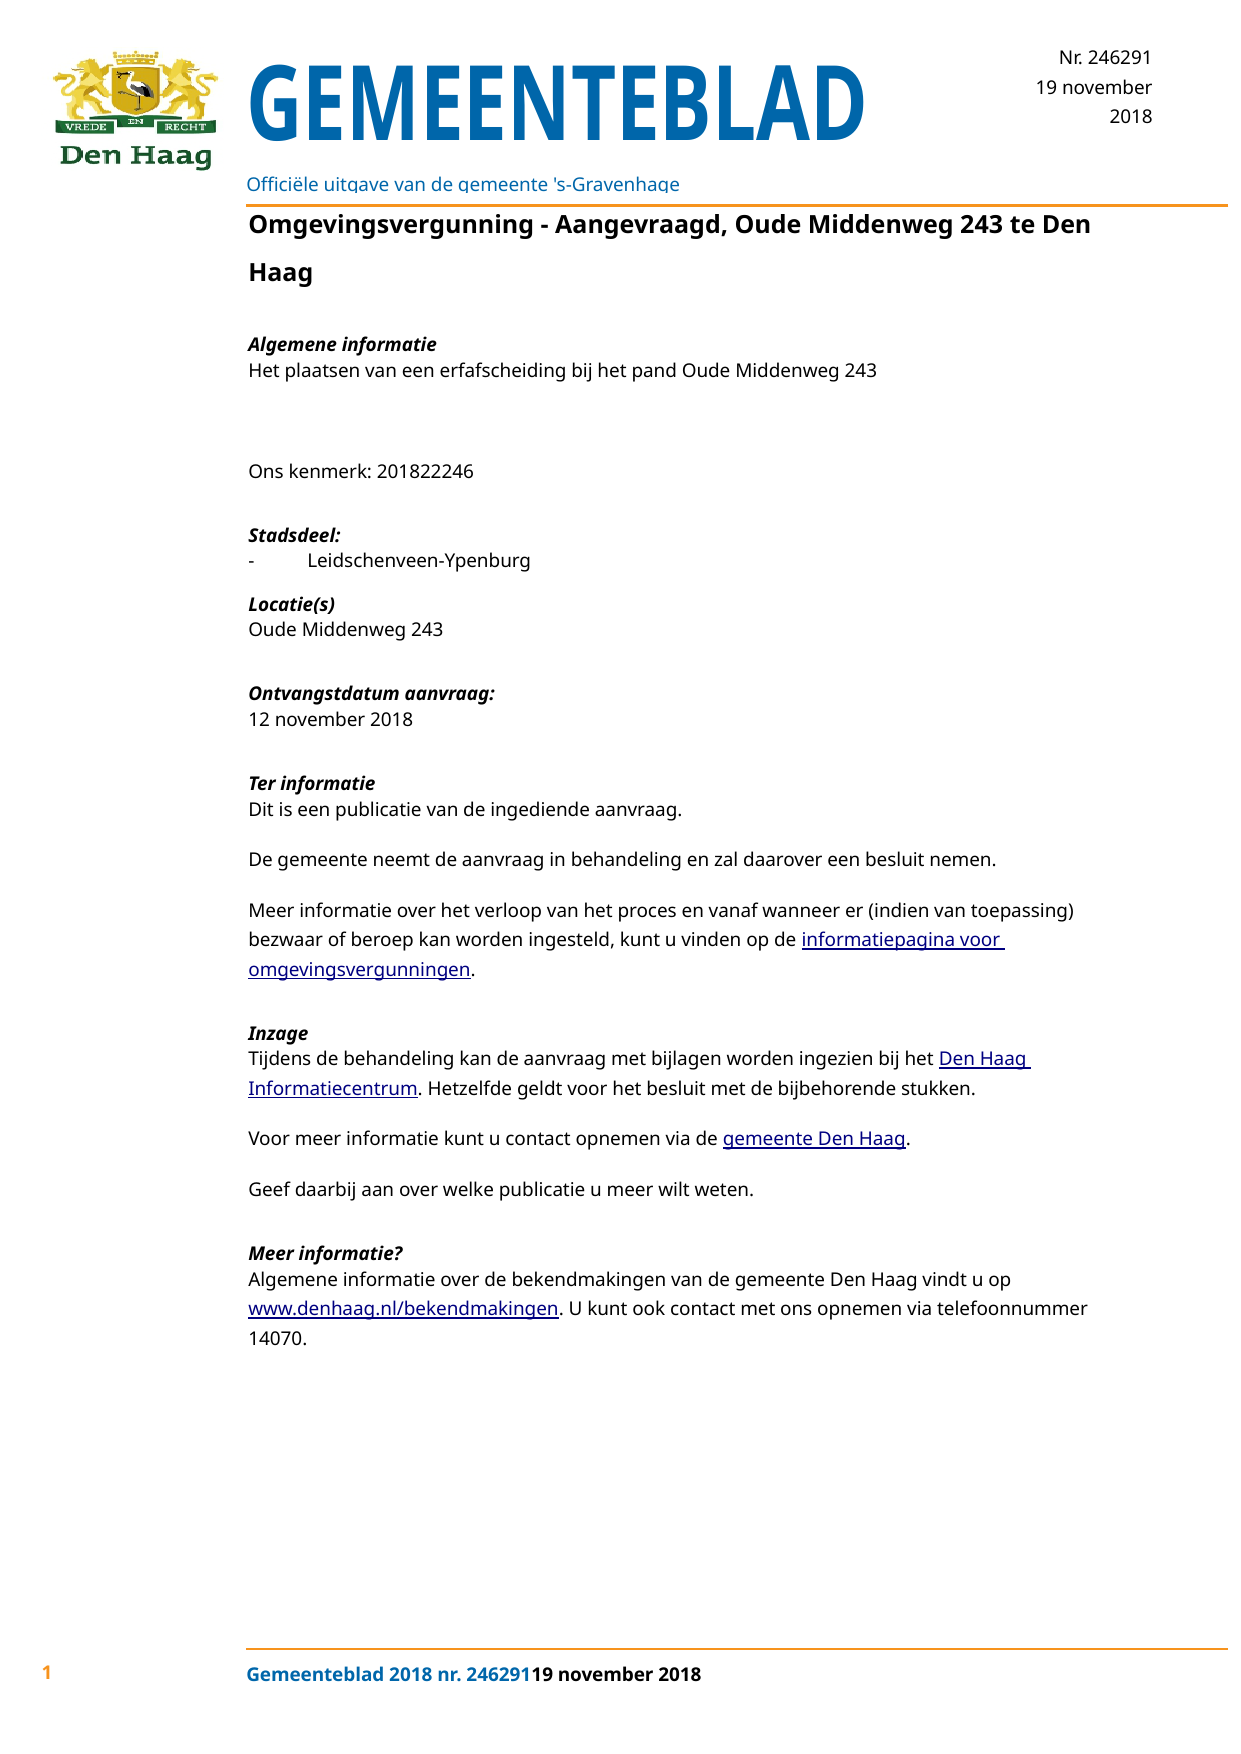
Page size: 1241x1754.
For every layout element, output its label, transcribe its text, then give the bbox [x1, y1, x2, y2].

text Geef daarbij aan over welke publicatie u meer wilt weten. [248, 1176, 1152, 1202]
text Ter informatie [248, 770, 1152, 796]
text Ons kenmerk: 201822246 [248, 458, 1152, 484]
text Stadsdeel: [248, 522, 1152, 548]
text Meer informatie? [248, 1240, 1152, 1266]
text Inzage [248, 1020, 1152, 1046]
picture [41, 47, 231, 172]
text Ontvangstdatum aanvraag: [248, 681, 1152, 706]
text Omgevingsvergunning - Aangevraagd, Oude Middenweg 243 te Den Haag [248, 207, 1152, 288]
text Oude Middenweg 243 [248, 617, 1152, 642]
text Het plaatsen van een erfafscheiding bij het pand Oude Middenweg 243 [248, 357, 1152, 383]
text Algemene informatie over de bekendmakingen van de gemeente Den Haag vindt u op www.denhaag.nl/bekendmakingen. U kunt ook contact met ons opnemen via telefoonnummer 14070. [248, 1266, 1152, 1351]
text 12 november 2018 [248, 706, 1152, 732]
text Algemene informatie [248, 331, 1152, 357]
text Voor meer informatie kunt u contact opnemen via de gemeente Den Haag. [248, 1126, 1152, 1151]
text De gemeente neemt de aanvraag in behandeling en zal daarover een besluit nemen. [248, 846, 1152, 872]
text Dit is een publicatie van de ingediende aanvraag. [248, 796, 1152, 822]
text Tijdens de behandeling kan de aanvraag met bijlagen worden ingezien bij het Den Haag Informatiecentrum. Hetzelfde geldt voor het besluit met de bijbehorende stukken. [248, 1046, 1152, 1101]
text Locatie(s) [248, 591, 1152, 617]
list Leidschenveen-Ypenburg [248, 548, 1152, 573]
text Meer informatie over het verloop van het proces en vanaf wanneer er (indien van toepassing) bezwaar of beroep kan worden ingesteld, kunt u vinden op de informatiepagina voor omgevingsvergunningen. [248, 897, 1152, 982]
